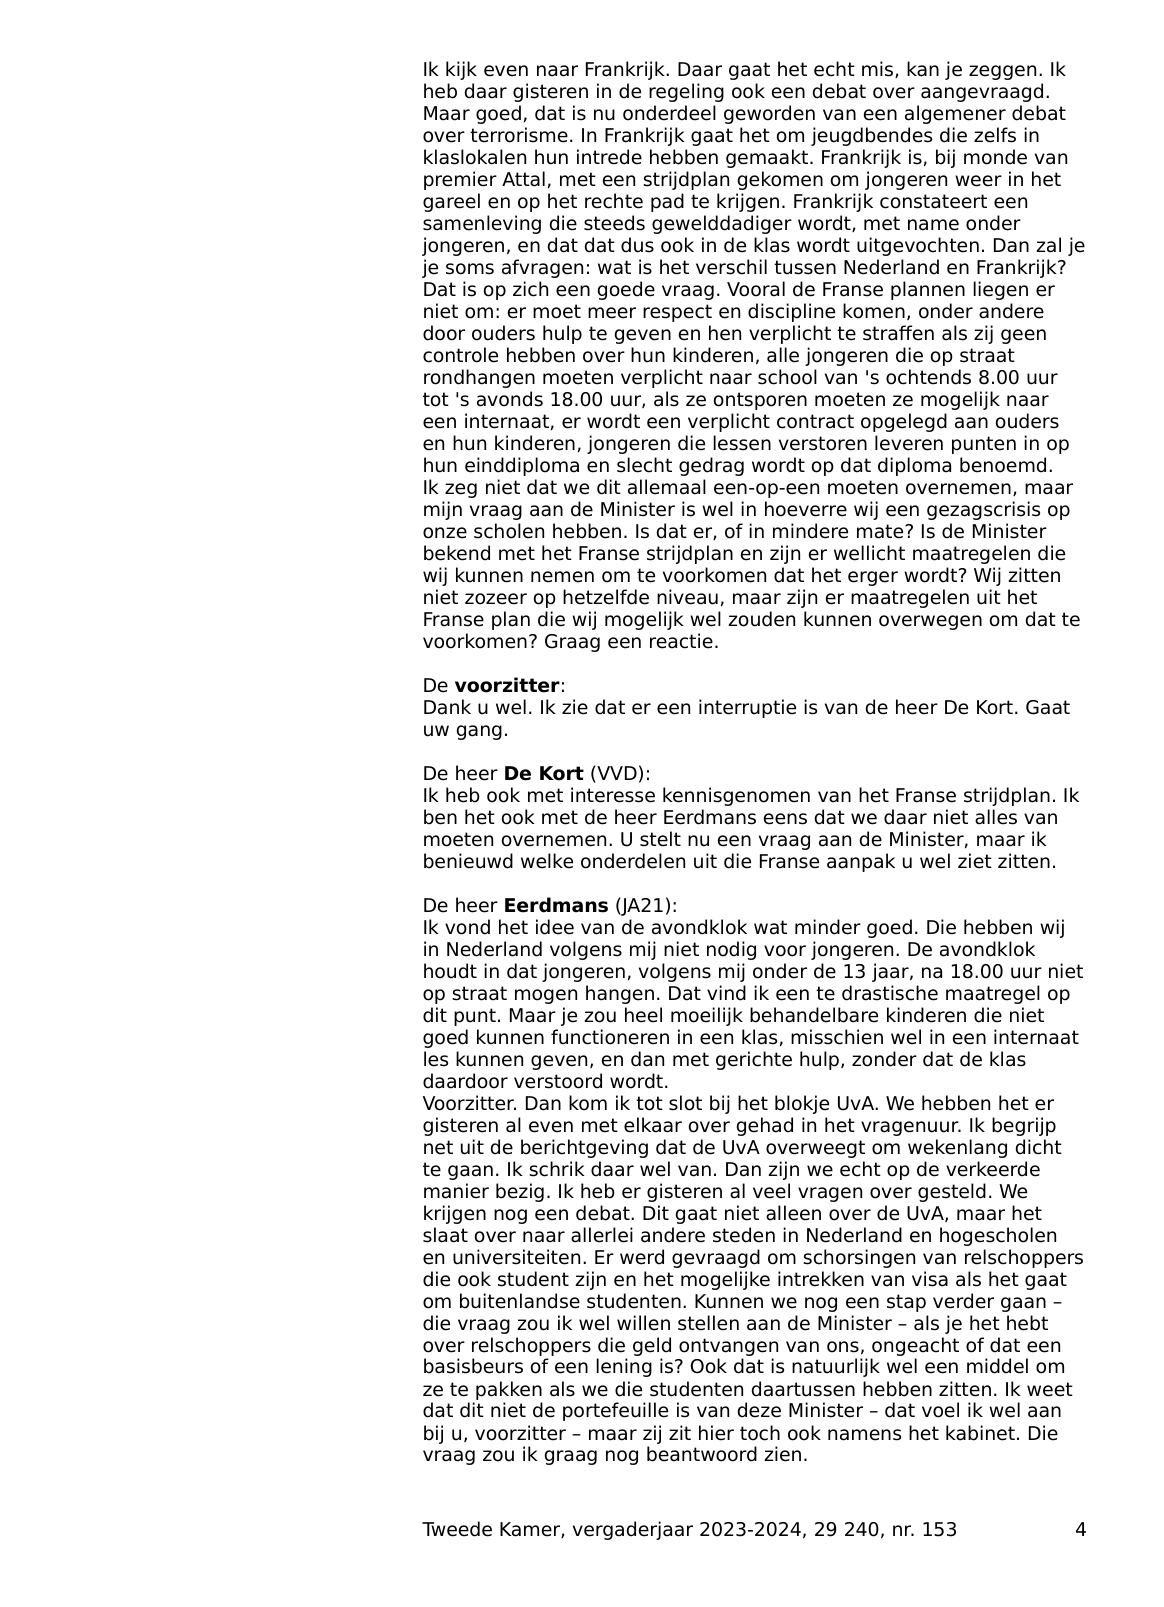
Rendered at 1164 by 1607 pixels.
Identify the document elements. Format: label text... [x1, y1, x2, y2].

text De heer Eerdmans (JA21): [422, 895, 1087, 917]
text Ik heb ook met interesse kennisgenomen van het Franse strijdplan. Ik ben het ook met de heer Eerdmans eens dat we daar niet alles van moeten overnemen. U stelt nu een vraag aan de Minister, maar ik benieuwd welke onderdelen uit die Franse aanpak u wel ziet zitten. [422, 785, 1087, 873]
text De heer De Kort (VVD): [422, 763, 1087, 785]
text De voorzitter: [422, 675, 1087, 697]
text Ik kijk even naar Frankrijk. Daar gaat het echt mis, kan je zeggen. Ik heb daar gisteren in de regeling ook een debat over aangevraagd. Maar goed, dat is nu onderdeel geworden van een algemener debat over terrorisme. In Frankrijk gaat het om jeugdbendes die zelfs in klaslokalen hun intrede hebben gemaakt. Frankrijk is, bij monde van premier Attal, met een strijdplan gekomen om jongeren weer in het gareel en op het rechte pad te krijgen. Frankrijk constateert een samenleving die steeds gewelddadiger wordt, met name onder jongeren, en dat dat dus ook in de klas wordt uitgevochten. Dan zal je je soms afvragen: wat is het verschil tussen Nederland en Frankrijk? Dat is op zich een goede vraag. Vooral de Franse plannen liegen er niet om: er moet meer respect en discipline komen, onder andere door ouders hulp te geven en hen verplicht te straffen als zij geen controle hebben over hun kinderen, alle jongeren die op straat rondhangen moeten verplicht naar school van 's ochtends 8.00 uur tot 's avonds 18.00 uur, als ze ontsporen moeten ze mogelijk naar een internaat, er wordt een verplicht contract opgelegd aan ouders en hun kinderen, jongeren die lessen verstoren leveren punten in op hun einddiploma en slecht gedrag wordt op dat diploma benoemd. [422, 59, 1087, 477]
text Voorzitter. Dan kom ik tot slot bij het blokje UvA. We hebben het er gisteren al even met elkaar over gehad in het vragenuur. Ik begrijp net uit de berichtgeving dat de UvA overweegt om wekenlang dicht te gaan. Ik schrik daar wel van. Dan zijn we echt op de verkeerde manier bezig. Ik heb er gisteren al veel vragen over gesteld. We krijgen nog een debat. Dit gaat niet alleen over de UvA, maar het slaat over naar allerlei andere steden in Nederland en hogescholen en universiteiten. Er werd gevraagd om schorsingen van relschoppers die ook student zijn en het mogelijke intrekken van visa als het gaat om buitenlandse studenten. Kunnen we nog een stap verder gaan – die vraag zou ik wel willen stellen aan de Minister – als je het hebt over relschoppers die geld ontvangen van ons, ongeacht of dat een basisbeurs of een lening is? Ook dat is natuurlijk wel een middel om ze te pakken als we die studenten daartussen hebben zitten. Ik weet dat dit niet de portefeuille is van deze Minister – dat voel ik wel aan bij u, voorzitter – maar zij zit hier toch ook namens het kabinet. Die vraag zou ik graag nog beantwoord zien. [422, 1093, 1087, 1466]
text Dank u wel. Ik zie dat er een interruptie is van de heer De Kort. Gaat uw gang. [422, 697, 1087, 741]
text Ik zeg niet dat we dit allemaal een-op-een moeten overnemen, maar mijn vraag aan de Minister is wel in hoeverre wij een gezagscrisis op onze scholen hebben. Is dat er, of in mindere mate? Is de Minister bekend met het Franse strijdplan en zijn er wellicht maatregelen die wij kunnen nemen om te voorkomen dat het erger wordt? Wij zitten niet zozeer op hetzelfde niveau, maar zijn er maatregelen uit het Franse plan die wij mogelijk wel zouden kunnen overwegen om dat te voorkomen? Graag een reactie. [422, 477, 1087, 652]
text Ik vond het idee van de avondklok wat minder goed. Die hebben wij in Nederland volgens mij niet nodig voor jongeren. De avondklok houdt in dat jongeren, volgens mij onder de 13 jaar, na 18.00 uur niet op straat mogen hangen. Dat vind ik een te drastische maatregel op dit punt. Maar je zou heel moeilijk behandelbare kinderen die niet goed kunnen functioneren in een klas, misschien wel in een internaat les kunnen geven, en dan met gerichte hulp, zonder dat de klas daardoor verstoord wordt. [422, 917, 1087, 1093]
